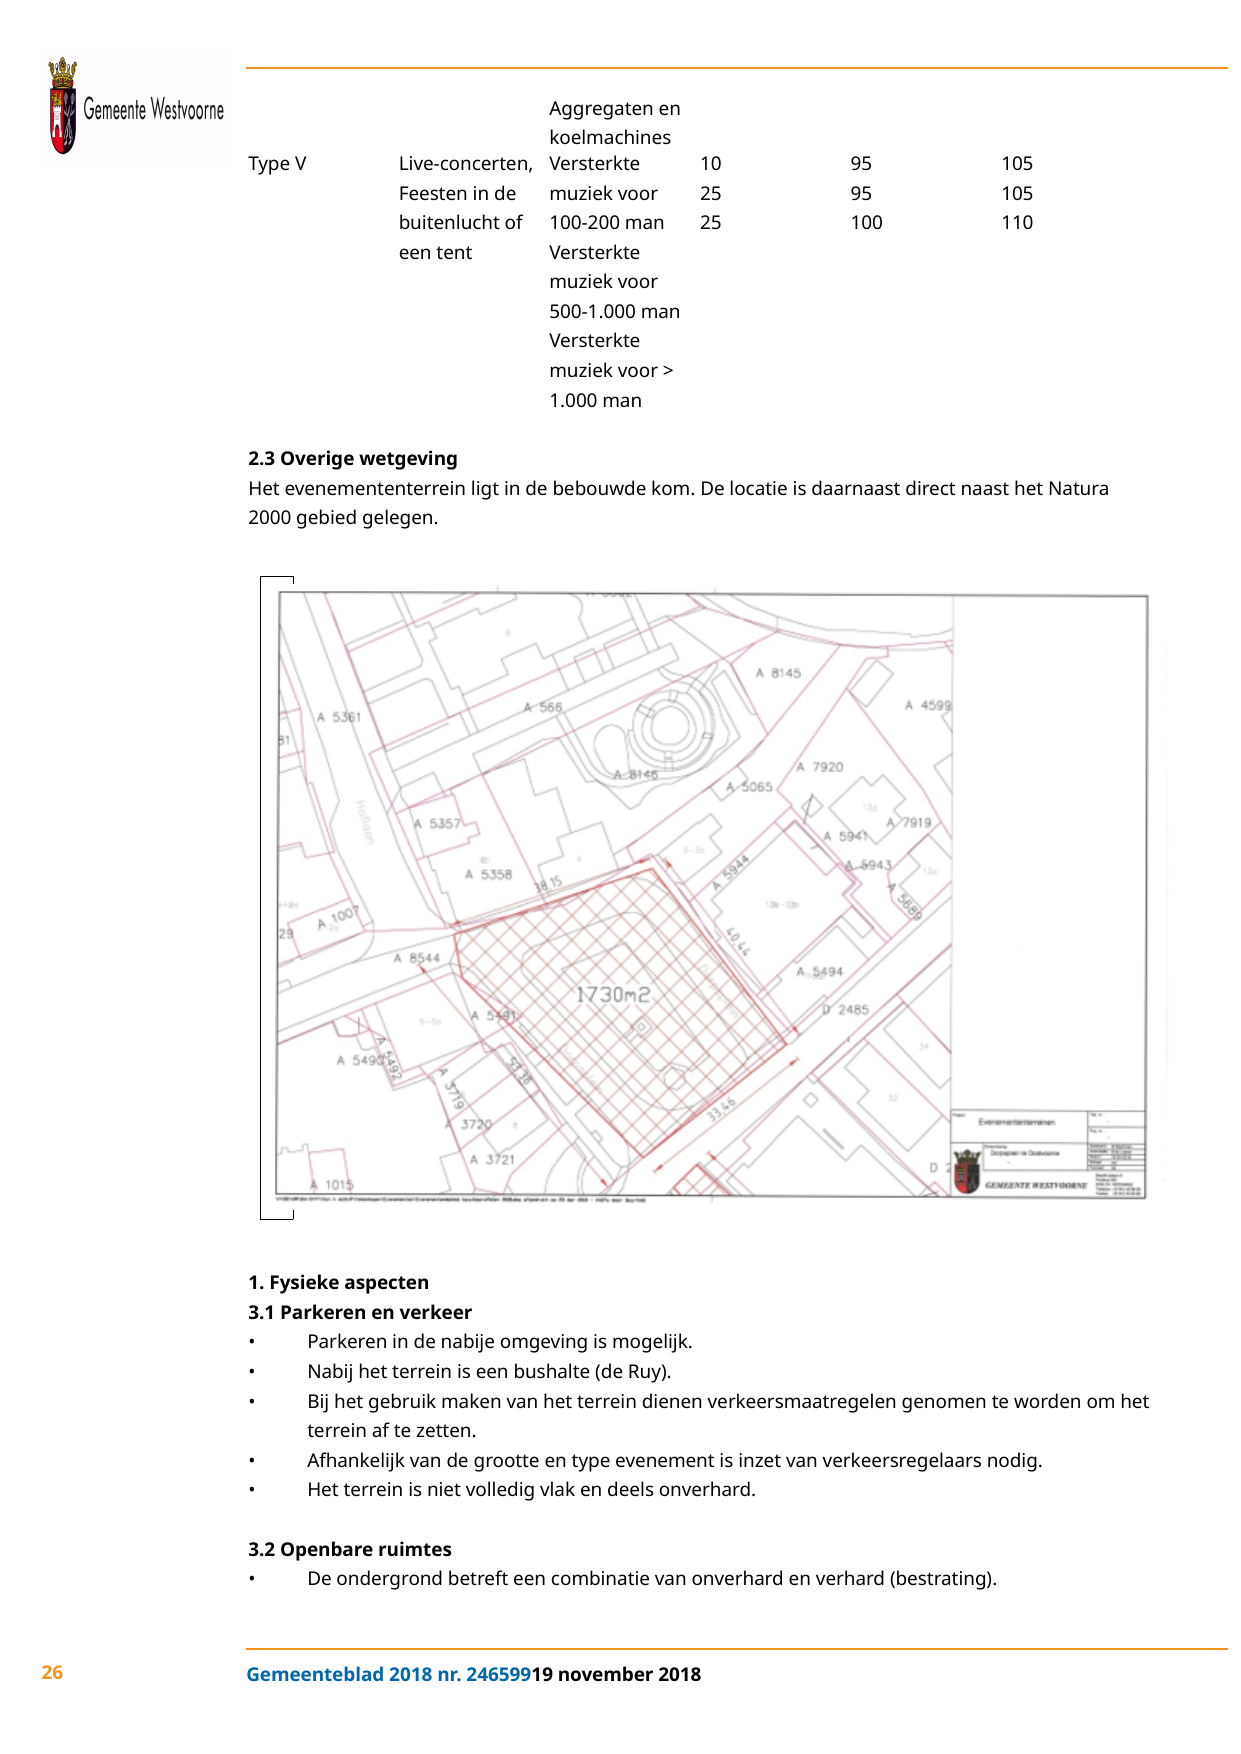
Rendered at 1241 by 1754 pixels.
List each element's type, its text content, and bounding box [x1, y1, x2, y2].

list Nabij het terrein is een bushalte (de Ruy). [248, 1358, 1152, 1384]
list Bij het gebruik maken van het terrein dienen verkeersmaatregelen genomen te worden om het terrein af te zetten. [248, 1388, 1152, 1443]
list Afhankelijk van de grootte en type evenement is inzet van verkeersregelaars nodig. [248, 1447, 1152, 1473]
text Het evenemententerrein ligt in de bebouwde kom. De locatie is daarnaast direct naast het Natura 2000 gebied gelegen. [248, 475, 1152, 530]
table_cell Versterkte muziek voor 100-200 man Versterkte muziek voor 500-1.000 man Versterkte muziek voor > 1.000 man [549, 150, 700, 412]
table_cell [248, 95, 398, 150]
table_cell Type V [248, 150, 398, 412]
text 2.3 Overige wetgeving [248, 445, 1152, 471]
list Parkeren in de nabije omgeving is mogelijk. [248, 1329, 1152, 1354]
picture [41, 47, 231, 172]
table_cell [850, 95, 1001, 150]
picture [268, 584, 1173, 1210]
text 3.1 Parkeren en verkeer [248, 1299, 1152, 1325]
table_cell [399, 95, 549, 150]
list Het terrein is niet volledig vlak en deels onverhard. [248, 1477, 1152, 1502]
table_cell [700, 95, 850, 150]
text 1. Fysieke aspecten [248, 1269, 1152, 1295]
list De ondergrond betreft een combinatie van onverhard en verhard (bestrating). [248, 1565, 1152, 1591]
table_cell Aggregaten en koelmachines [549, 95, 700, 150]
table_cell Live-concerten, Feesten in de buitenlucht of een tent [399, 150, 549, 412]
table_cell 105 105 110 [1001, 150, 1152, 412]
table_cell 10 25 25 [700, 150, 850, 412]
table_cell [1001, 95, 1152, 150]
table_cell 95 95 100 [850, 150, 1001, 412]
text 3.2 Openbare ruimtes [248, 1536, 1152, 1561]
